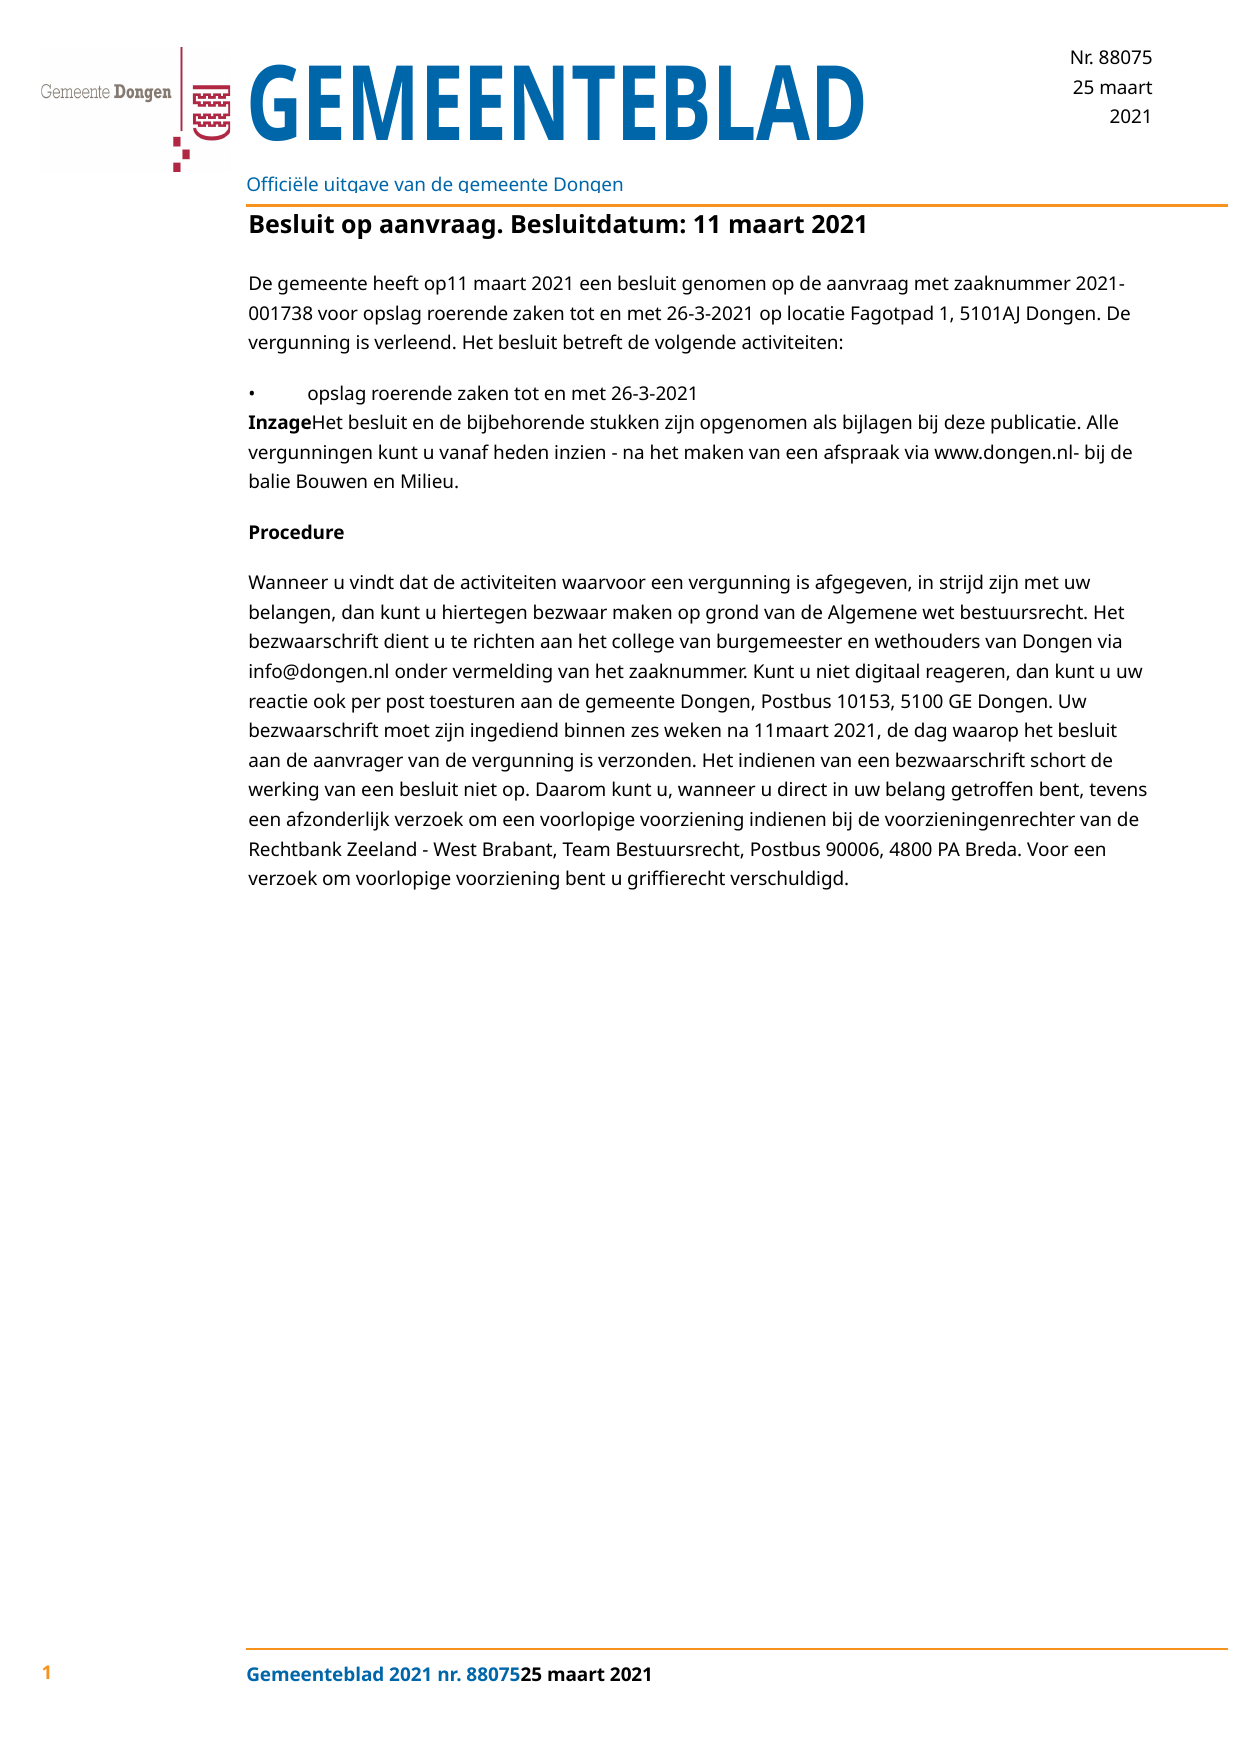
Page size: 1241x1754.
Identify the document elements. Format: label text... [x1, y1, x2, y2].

picture [41, 47, 231, 172]
text InzageHet besluit en de bijbehorende stukken zijn opgenomen als bijlagen bij deze publicatie. Alle vergunningen kunt u vanaf heden inzien - na het maken van een afspraak via www.dongen.nl- bij de balie Bouwen en Milieu. [248, 409, 1152, 494]
text Procedure [248, 519, 1152, 545]
text Wanneer u vindt dat de activiteiten waarvoor een vergunning is afgegeven, in strijd zijn met uw belangen, dan kunt u hiertegen bezwaar maken op grond van de Algemene wet bestuursrecht. Het bezwaarschrift dient u te richten aan het college van burgemeester en wethouders van Dongen via info@dongen.nl onder vermelding van het zaaknummer. Kunt u niet digitaal reageren, dan kunt u uw reactie ook per post toesturen aan de gemeente Dongen, Postbus 10153, 5100 GE Dongen. Uw bezwaarschrift moet zijn ingediend binnen zes weken na 11maart 2021, de dag waarop het besluit aan de aanvrager van de vergunning is verzonden. Het indienen van een bezwaarschrift schort de werking van een besluit niet op. Daarom kunt u, wanneer u direct in uw belang getroffen bent, tevens een afzonderlijk verzoek om een voorlopige voorziening indienen bij de voorzieningenrechter van de Rechtbank Zeeland - West Brabant, Team Bestuursrecht, Postbus 90006, 4800 PA Breda. Voor een verzoek om voorlopige voorziening bent u griffierecht verschuldigd. [248, 569, 1152, 891]
list opslag roerende zaken tot en met 26-3-2021 [248, 380, 1152, 406]
text De gemeente heeft op11 maart 2021 een besluit genomen op de aanvraag met zaaknummer 2021-001738 voor opslag roerende zaken tot en met 26-3-2021 op locatie Fagotpad 1, 5101AJ Dongen. De vergunning is verleend. Het besluit betreft de volgende activiteiten: [248, 270, 1152, 355]
text Besluit op aanvraag. Besluitdatum: 11 maart 2021 [248, 207, 1152, 241]
